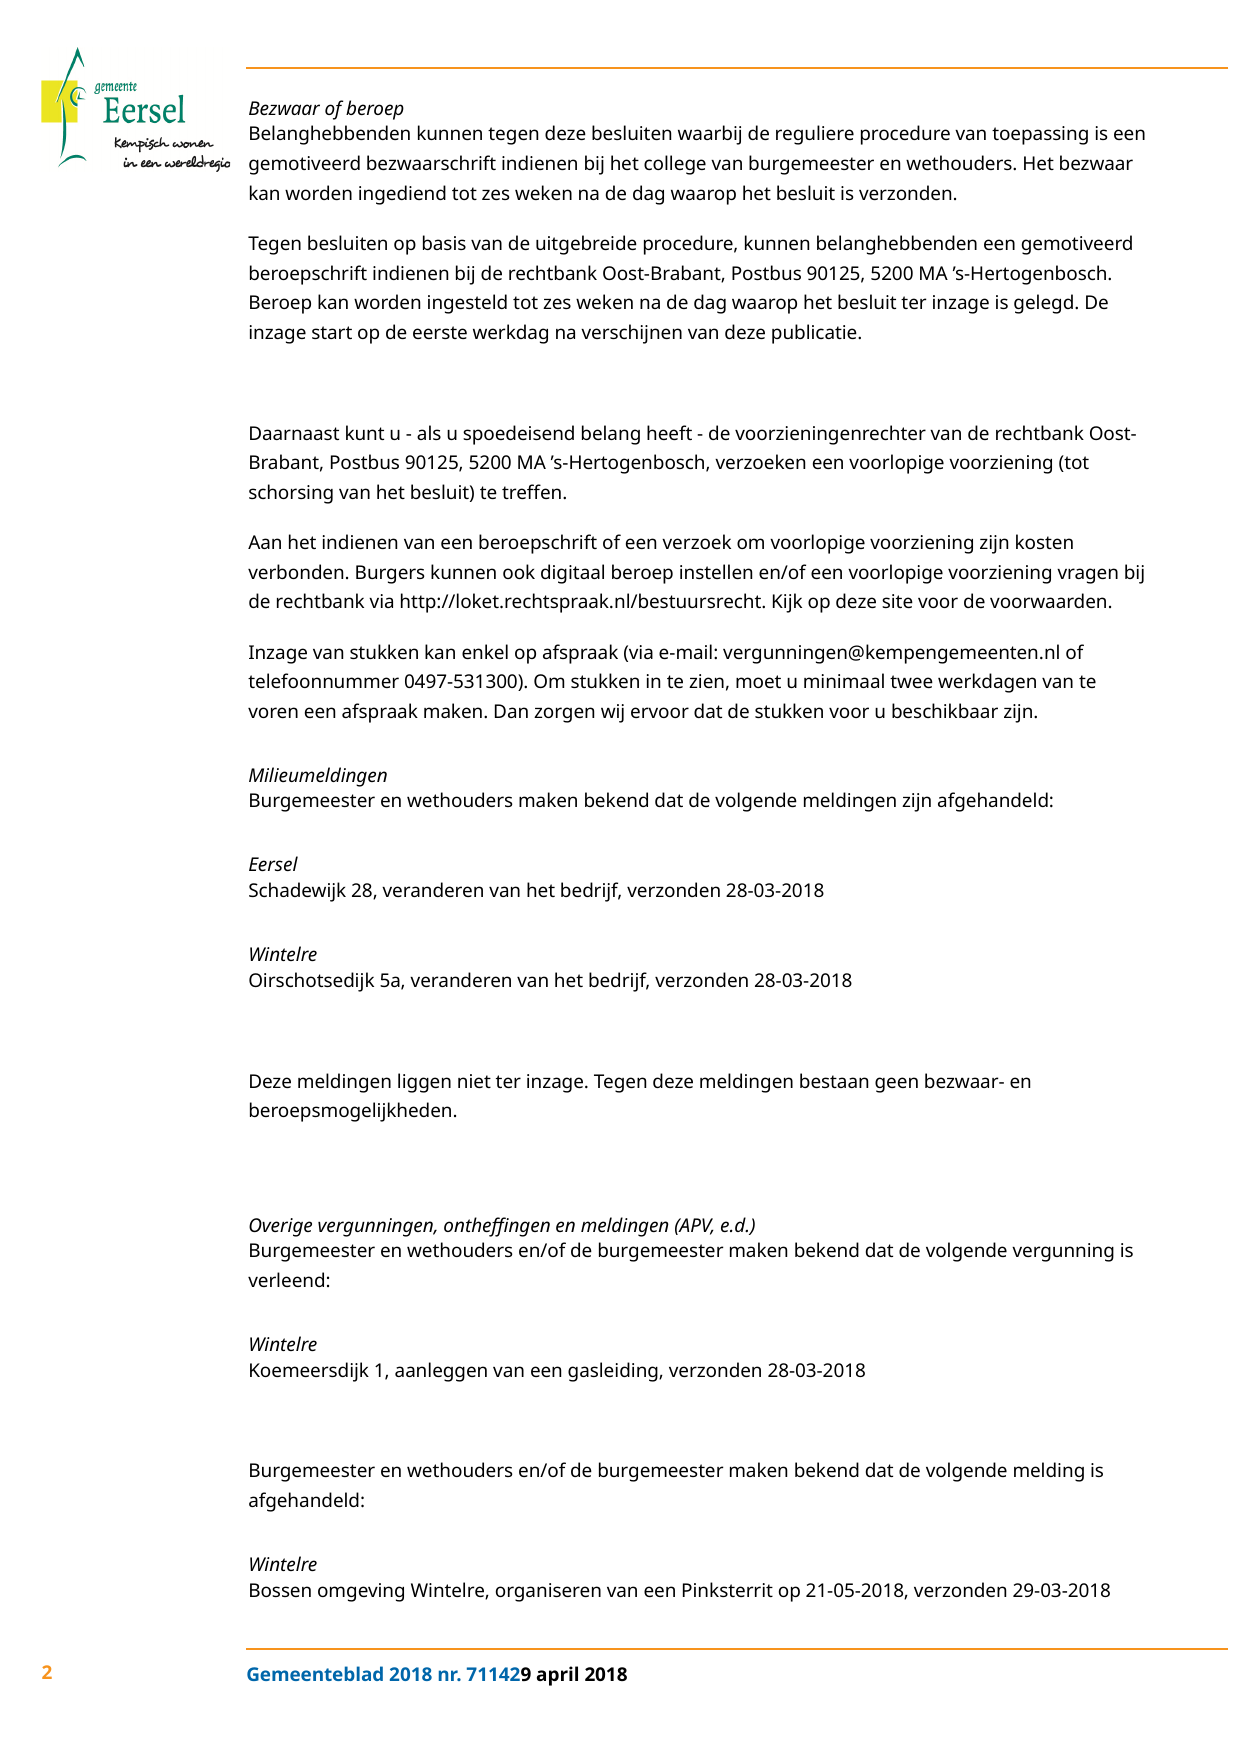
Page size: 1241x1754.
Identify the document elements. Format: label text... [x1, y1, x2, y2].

text Burgemeester en wethouders en/of de burgemeester maken bekend dat de volgende vergunning is verleend: [248, 1238, 1152, 1293]
text Wintelre [248, 941, 1152, 967]
text Bossen omgeving Wintelre, organiseren van een Pinksterrit op 21-05-2018, verzonden 29-03-2018 [248, 1577, 1152, 1603]
text Inzage van stukken kan enkel op afspraak (via e-mail: vergunningen@kempengemeenten.nl of telefoonnummer 0497-531300). Om stukken in te zien, moet u minimaal twee werkdagen van te voren een afspraak maken. Dan zorgen wij ervoor dat de stukken voor u beschikbaar zijn. [248, 639, 1152, 724]
picture [41, 47, 231, 172]
text Aan het indienen van een beroepschrift of een verzoek om voorlopige voorziening zijn kosten verbonden. Burgers kunnen ook digitaal beroep instellen en/of een voorlopige voorziening vragen bij de rechtbank via http://loket.rechtspraak.nl/bestuursrecht. Kijk op deze site voor de voorwaarden. [248, 529, 1152, 614]
text Eersel [248, 852, 1152, 877]
text Burgemeester en wethouders en/of de burgemeester maken bekend dat de volgende melding is afgehandeld: [248, 1458, 1152, 1513]
text Belanghebbenden kunnen tegen deze besluiten waarbij de reguliere procedure van toepassing is een gemotiveerd bezwaarschrift indienen bij het college van burgemeester en wethouders. Het bezwaar kan worden ingediend tot zes weken na de dag waarop het besluit is verzonden. [248, 121, 1152, 205]
text Deze meldingen liggen niet ter inzage. Tegen deze meldingen bestaan geen bezwaar- en beroepsmogelijkheden. [248, 1068, 1152, 1123]
text Bezwaar of beroep [248, 95, 1152, 121]
text Tegen besluiten op basis van de uitgebreide procedure, kunnen belanghebbenden een gemotiveerd beroepschrift indienen bij de rechtbank Oost-Brabant, Postbus 90125, 5200 MA ’s-Hertogenbosch. Beroep kan worden ingesteld tot zes weken na de dag waarop het besluit ter inzage is gelegd. De inzage start op de eerste werkdag na verschijnen van deze publicatie. [248, 230, 1152, 344]
text Koemeersdijk 1, aanleggen van een gasleiding, verzonden 28-03-2018 [248, 1357, 1152, 1383]
text Wintelre [248, 1551, 1152, 1577]
text Milieumeldingen [248, 762, 1152, 788]
text Schadewijk 28, veranderen van het bedrijf, verzonden 28-03-2018 [248, 877, 1152, 903]
text Overige vergunningen, ontheffingen en meldingen (APV, e.d.) [248, 1212, 1152, 1238]
text Oirschotsedijk 5a, veranderen van het bedrijf, verzonden 28-03-2018 [248, 967, 1152, 993]
text Wintelre [248, 1331, 1152, 1357]
text Daarnaast kunt u - als u spoedeisend belang heeft - de voorzieningenrechter van de rechtbank Oost-Brabant, Postbus 90125, 5200 MA ’s-Hertogenbosch, verzoeken een voorlopige voorziening (tot schorsing van het besluit) te treffen. [248, 420, 1152, 504]
text Burgemeester en wethouders maken bekend dat de volgende meldingen zijn afgehandeld: [248, 788, 1152, 813]
